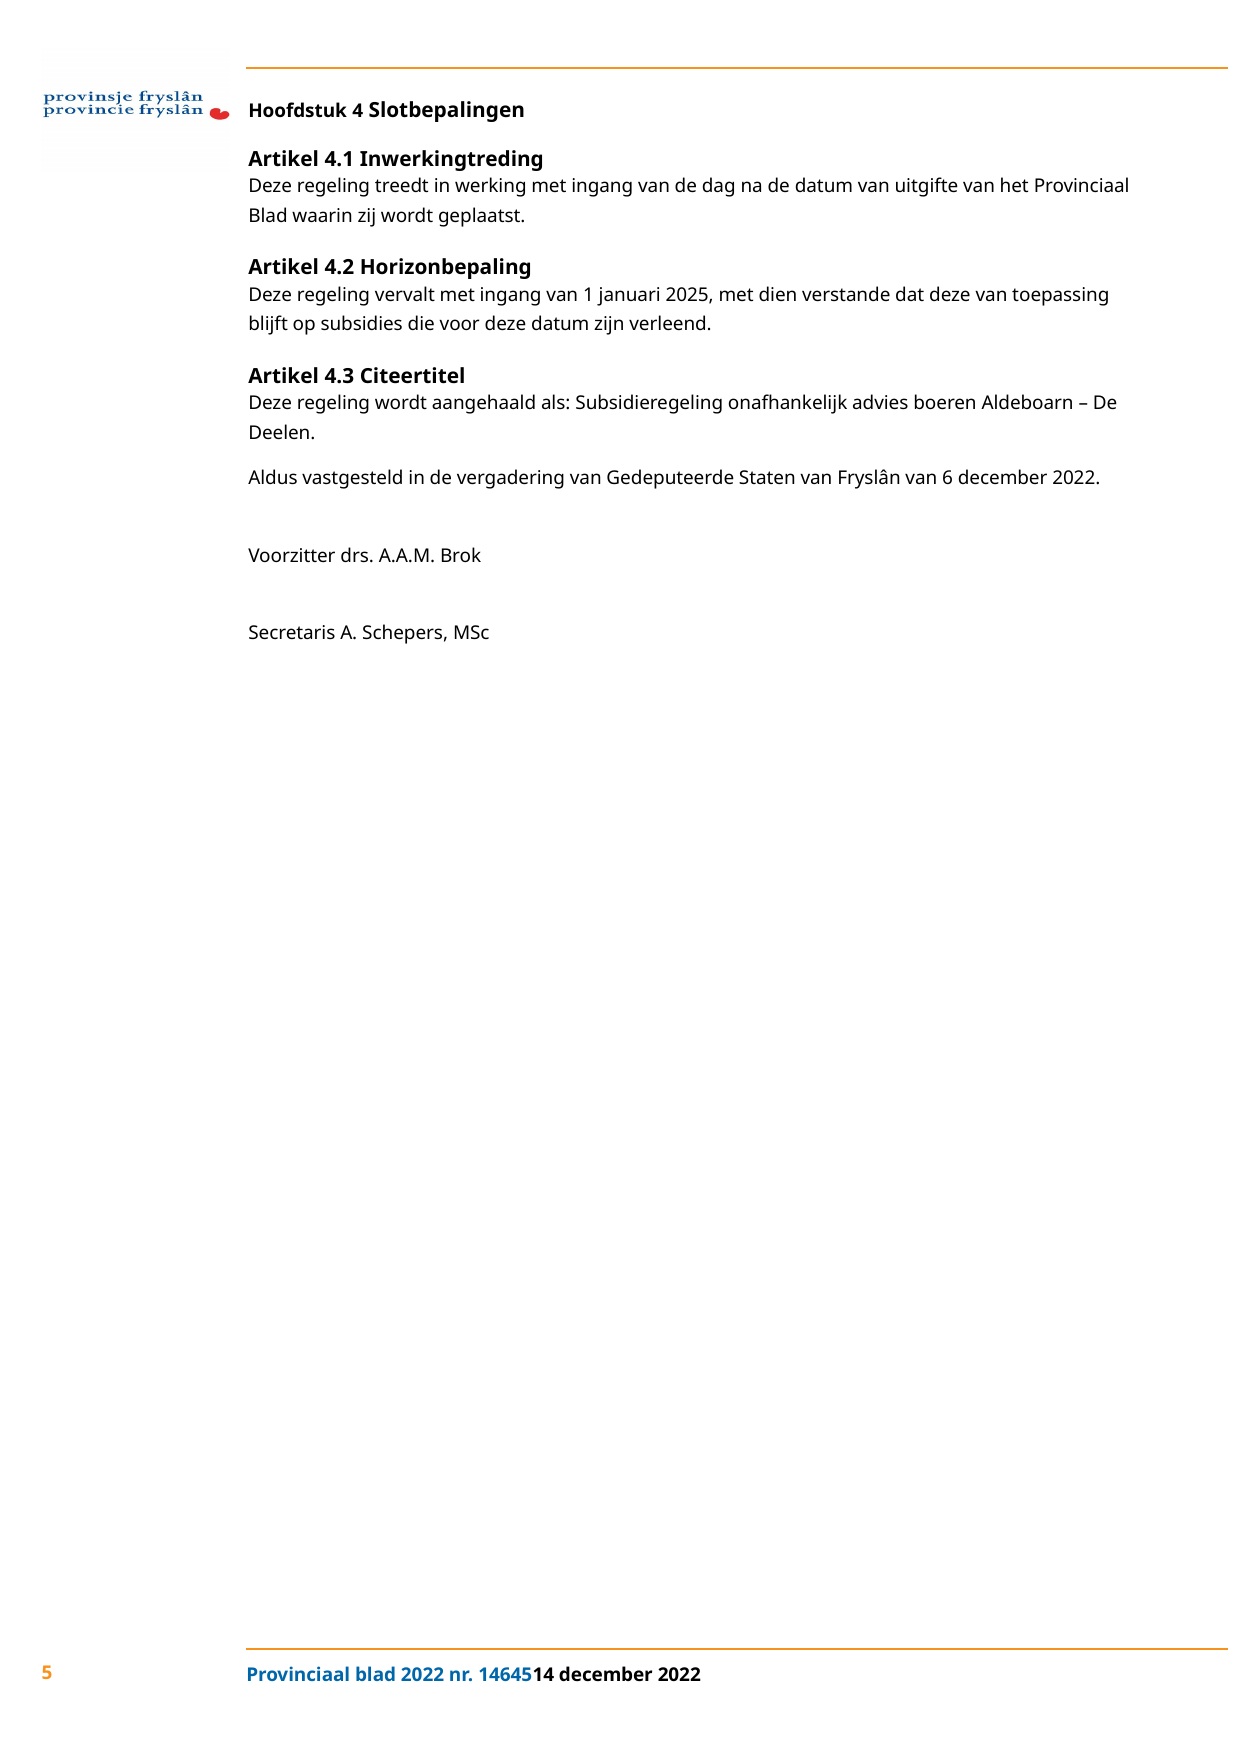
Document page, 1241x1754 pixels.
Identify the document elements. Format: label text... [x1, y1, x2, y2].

text Voorzitter drs. A.A.M. Brok [248, 542, 1152, 567]
text Artikel 4.2 Horizonbepaling [248, 252, 1152, 281]
text Deze regeling treedt in werking met ingang van de dag na de datum van uitgifte van het Provinciaal Blad waarin zij wordt geplaatst. [248, 172, 1152, 228]
text Hoofdstuk 4 Slotbepalingen [248, 95, 1152, 123]
picture [41, 47, 231, 172]
text Secretaris A. Schepers, MSc [248, 619, 1152, 645]
text Deze regeling wordt aangehaald als: Subsidieregeling onafhankelijk advies boeren Aldeboarn – De Deelen. [248, 389, 1152, 445]
text Artikel 4.3 Citeertitel [248, 361, 1152, 389]
text Aldus vastgesteld in de vergadering van Gedeputeerde Staten van Fryslân van 6 december 2022. [248, 464, 1152, 490]
text Artikel 4.1 Inwerkingtreding [248, 144, 1152, 172]
text Deze regeling vervalt met ingang van 1 januari 2025, met dien verstande dat deze van toepassing blijft op subsidies die voor deze datum zijn verleend. [248, 281, 1152, 336]
